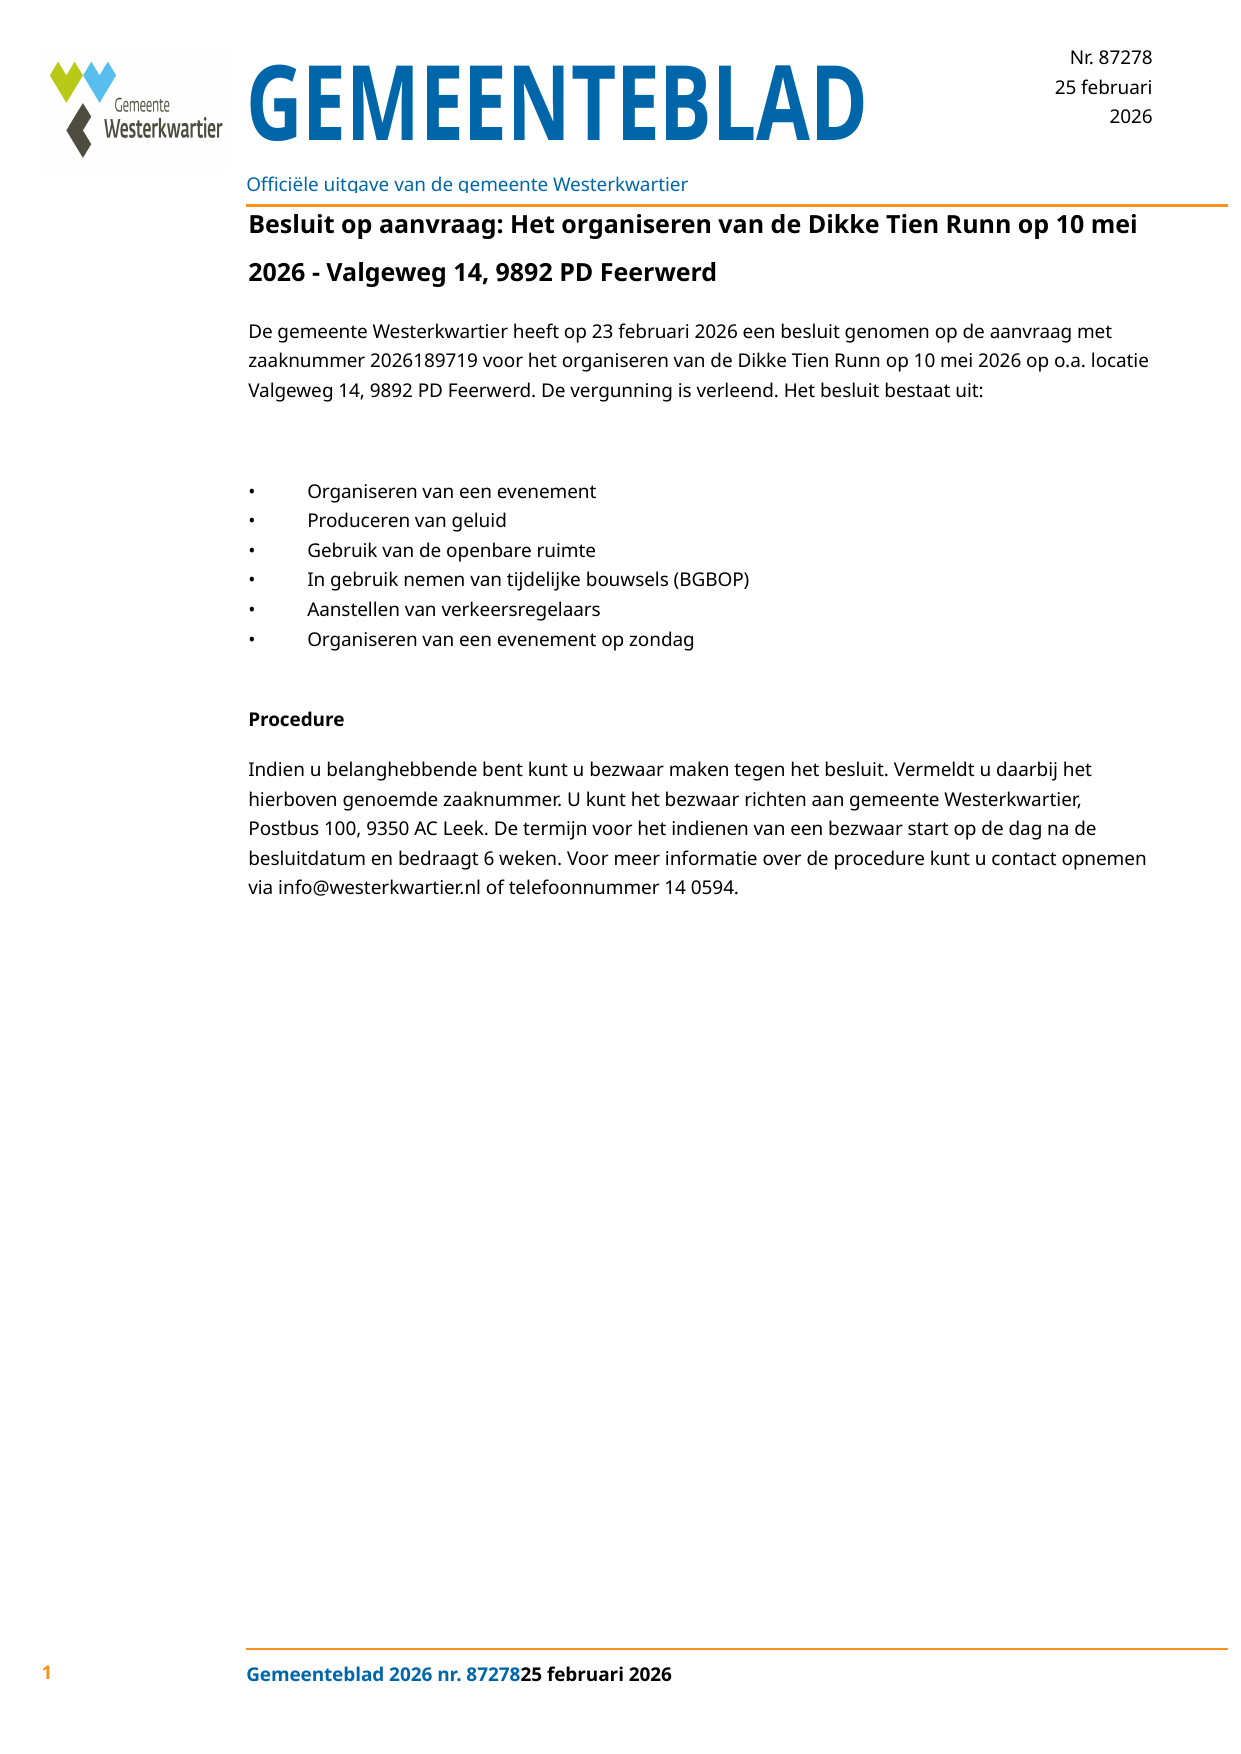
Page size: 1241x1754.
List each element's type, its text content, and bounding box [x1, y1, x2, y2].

list Organiseren van een evenement op zondag [248, 626, 1152, 652]
list Aanstellen van verkeersregelaars [248, 596, 1152, 622]
list Produceren van geluid [248, 507, 1152, 533]
picture [41, 47, 231, 172]
text Besluit op aanvraag: Het organiseren van de Dikke Tien Runn op 10 mei 2026 - Valgeweg 14, 9892 PD Feerwerd [248, 207, 1152, 288]
text Indien u belanghebbende bent kunt u bezwaar maken tegen het besluit. Vermeldt u daarbij het hierboven genoemde zaaknummer. U kunt het bezwaar richten aan gemeente Westerkwartier, Postbus 100, 9350 AC Leek. De termijn voor het indienen van een bezwaar start op de dag na de besluitdatum en bedraagt 6 weken. Voor meer informatie over de procedure kunt u contact opnemen via info@westerkwartier.nl of telefoonnummer 14 0594. [248, 756, 1152, 900]
list Organiseren van een evenement [248, 478, 1152, 504]
list In gebruik nemen van tijdelijke bouwsels (BGBOP) [248, 567, 1152, 592]
text Procedure [248, 706, 1152, 732]
list Gebruik van de openbare ruimte [248, 537, 1152, 563]
text De gemeente Westerkwartier heeft op 23 februari 2026 een besluit genomen op de aanvraag met zaaknummer 2026189719 voor het organiseren van de Dikke Tien Runn op 10 mei 2026 op o.a. locatie Valgeweg 14, 9892 PD Feerwerd. De vergunning is verleend. Het besluit bestaat uit: [248, 318, 1152, 403]
